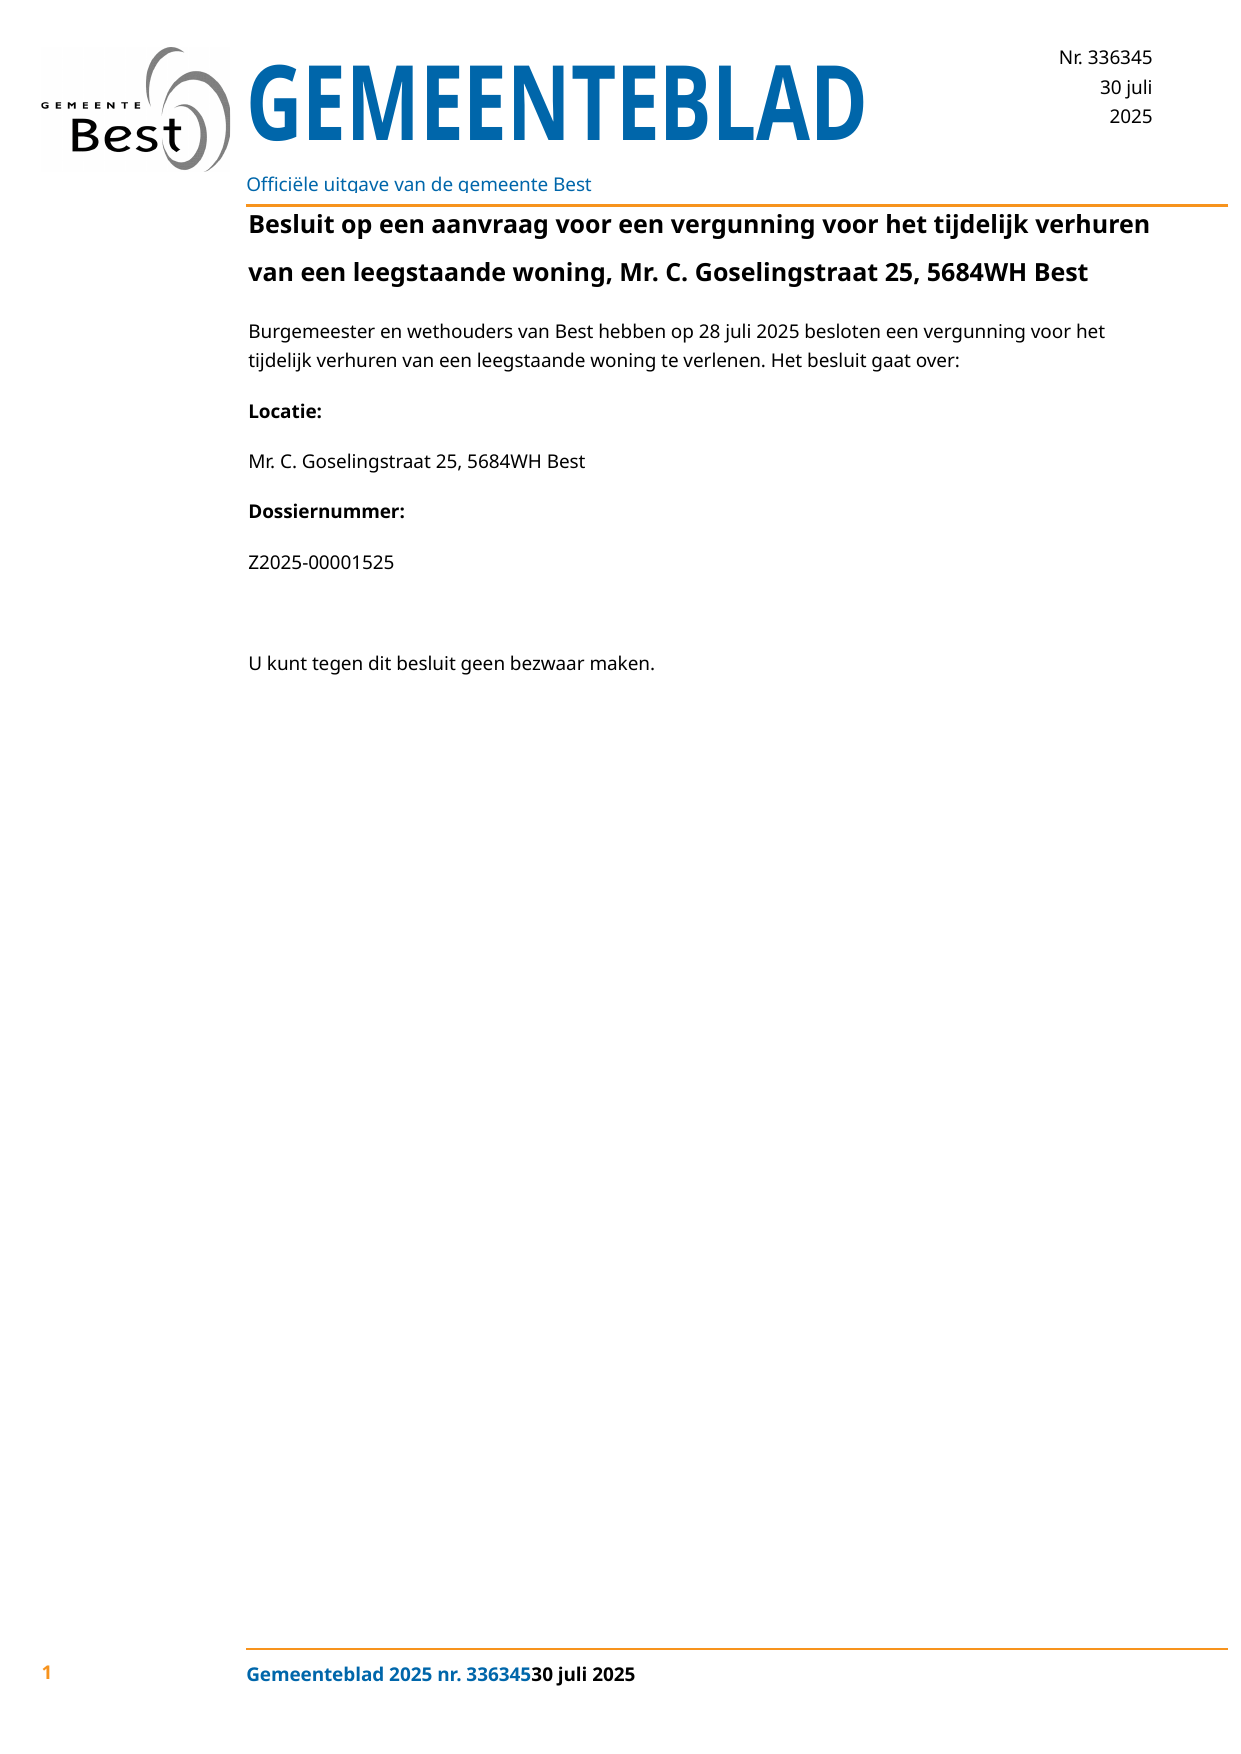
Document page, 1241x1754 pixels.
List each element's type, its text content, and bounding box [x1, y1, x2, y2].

text Mr. C. Goselingstraat 25, 5684WH Best [248, 448, 1152, 474]
text U kunt tegen dit besluit geen bezwaar maken. [248, 650, 1152, 676]
text Locatie: [248, 398, 1152, 424]
text Burgemeester en wethouders van Best hebben op 28 juli 2025 besloten een vergunning voor het tijdelijk verhuren van een leegstaande woning te verlenen. Het besluit gaat over: [248, 318, 1152, 373]
picture [41, 47, 231, 172]
text Besluit op een aanvraag voor een vergunning voor het tijdelijk verhuren van een leegstaande woning, Mr. C. Goselingstraat 25, 5684WH Best [248, 207, 1152, 288]
text Dossiernummer: [248, 499, 1152, 524]
text Z2025-00001525 [248, 549, 1152, 575]
